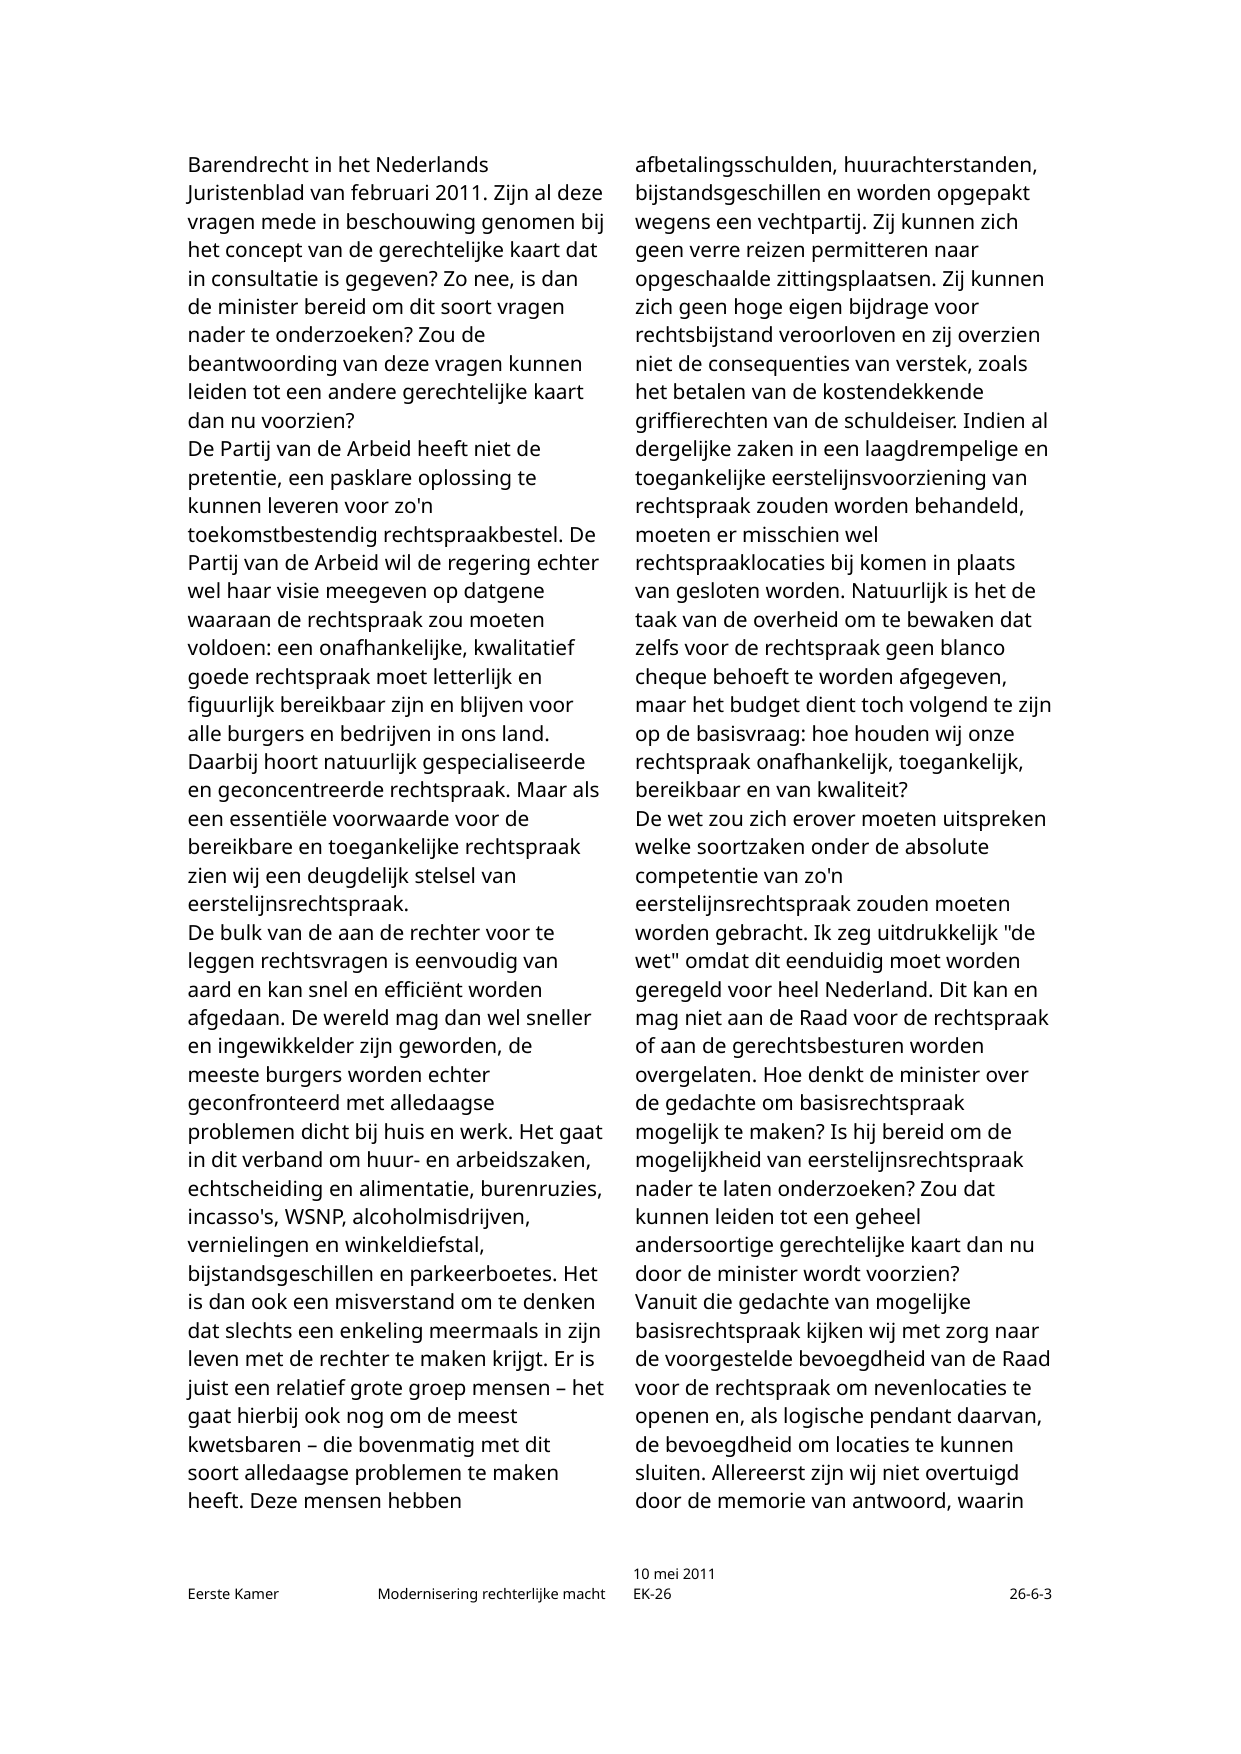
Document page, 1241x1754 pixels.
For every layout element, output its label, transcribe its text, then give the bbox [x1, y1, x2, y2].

text Vanuit die gedachte van mogelijke basisrechtspraak kijken wij met zorg naar de voorgestelde bevoegdheid van de Raad voor de rechtspraak om nevenlocaties te openen en, als logische pendant daarvan, de bevoegdheid om locaties te kunnen sluiten. Allereerst zijn wij niet overtuigd door de memorie van antwoord, waarin [635, 1287, 1053, 1515]
text Barendrecht in het Nederlands Juristenblad van februari 2011. Zijn al deze vragen mede in beschouwing genomen bij het concept van de gerechtelijke kaart dat in consultatie is gegeven? Zo nee, is dan de minister bereid om dit soort vragen nader te onderzoeken? Zou de beantwoording van deze vragen kunnen leiden tot een andere gerechtelijke kaart dan nu voorzien? [187, 150, 605, 434]
text De wet zou zich erover moeten uitspreken welke soortzaken onder de absolute competentie van zo'n eerstelijnsrechtspraak zouden moeten worden gebracht. Ik zeg uitdrukkelijk "de wet" omdat dit eenduidig moet worden geregeld voor heel Nederland. Dit kan en mag niet aan de Raad voor de rechtspraak of aan de gerechtsbesturen worden overgelaten. Hoe denkt de minister over de gedachte om basisrechtspraak mogelijk te maken? Is hij bereid om de mogelijkheid van eerstelijnsrechtspraak nader te laten onderzoeken? Zou dat kunnen leiden tot een geheel andersoortige gerechtelijke kaart dan nu door de minister wordt voorzien? [635, 804, 1053, 1287]
text De Partij van de Arbeid heeft niet de pretentie, een pasklare oplossing te kunnen leveren voor zo'n toekomstbestendig rechtspraakbestel. De Partij van de Arbeid wil de regering echter wel haar visie meegeven op datgene waaraan de rechtspraak zou moeten voldoen: een onafhankelijke, kwalitatief goede rechtspraak moet letterlijk en figuurlijk bereikbaar zijn en blijven voor alle burgers en bedrijven in ons land. Daarbij hoort natuurlijk gespecialiseerde en geconcentreerde rechtspraak. Maar als een essentiële voorwaarde voor de bereikbare en toegankelijke rechtspraak zien wij een deugdelijk stelsel van eerstelijnsrechtspraak. [187, 434, 605, 918]
text De bulk van de aan de rechter voor te leggen rechtsvragen is eenvoudig van aard en kan snel en efficiënt worden afgedaan. De wereld mag dan wel sneller en ingewikkelder zijn geworden, de meeste burgers worden echter geconfronteerd met alledaagse problemen dicht bij huis en werk. Het gaat in dit verband om huur- en arbeidszaken, echtscheiding en alimentatie, burenruzies, incasso's, WSNP, alcoholmisdrijven, vernielingen en winkeldiefstal, bijstandsgeschillen en parkeerboetes. Het is dan ook een misverstand om te denken dat slechts een enkeling meermaals in zijn leven met de rechter te maken krijgt. Er is juist een relatief grote groep mensen – het gaat hierbij ook nog om de meest kwetsbaren – die bovenmatig met dit soort alledaagse problemen te maken heeft. Deze mensen hebben [187, 918, 605, 1515]
text afbetalingsschulden, huurachterstanden, bijstandsgeschillen en worden opgepakt wegens een vechtpartij. Zij kunnen zich geen verre reizen permitteren naar opgeschaalde zittingsplaatsen. Zij kunnen zich geen hoge eigen bijdrage voor rechtsbijstand veroorloven en zij overzien niet de consequenties van verstek, zoals het betalen van de kostendekkende griffierechten van de schuldeiser. Indien al dergelijke zaken in een laagdrempelige en toegankelijke eerstelijnsvoorziening van rechtspraak zouden worden behandeld, moeten er misschien wel rechtspraaklocaties bij komen in plaats van gesloten worden. Natuurlijk is het de taak van de overheid om te bewaken dat zelfs voor de rechtspraak geen blanco cheque behoeft te worden afgegeven, maar het budget dient toch volgend te zijn op de basisvraag: hoe houden wij onze rechtspraak onafhankelijk, toegankelijk, bereikbaar en van kwaliteit? [635, 150, 1053, 804]
